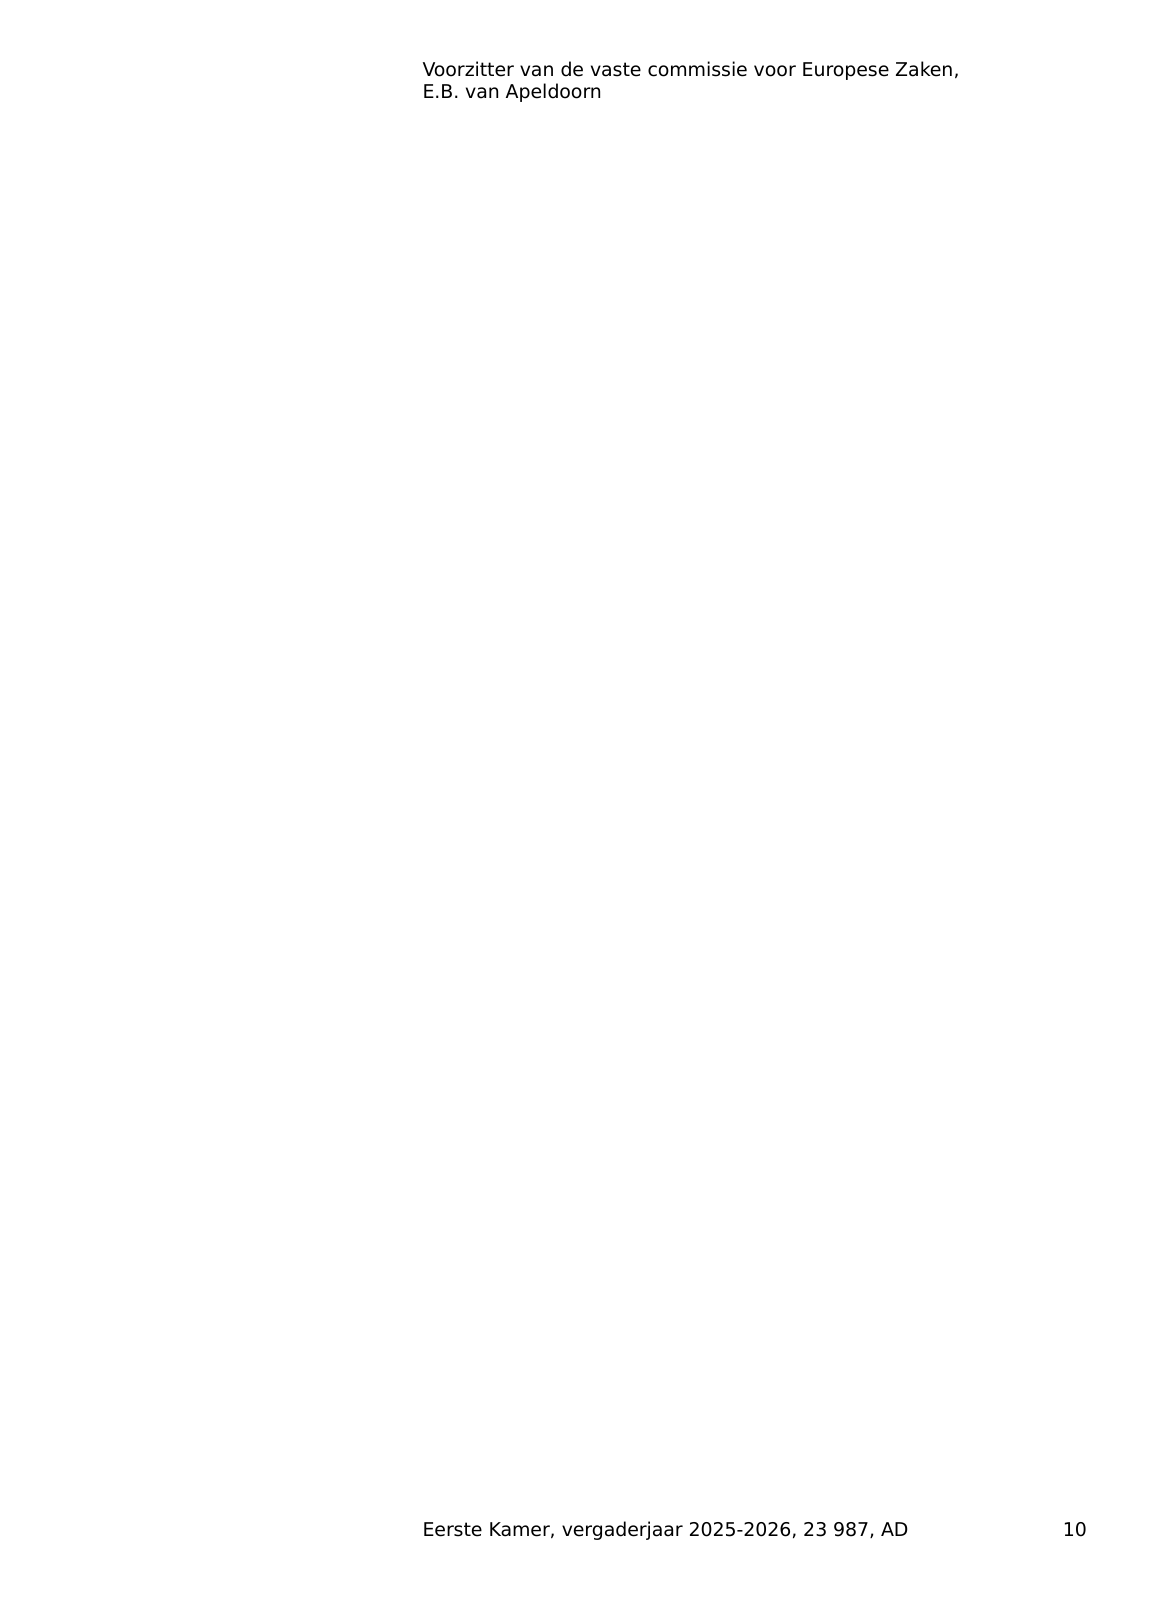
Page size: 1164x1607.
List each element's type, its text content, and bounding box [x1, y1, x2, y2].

text Voorzitter van de vaste commissie voor Europese Zaken, E.B. van Apeldoorn [422, 59, 1087, 103]
